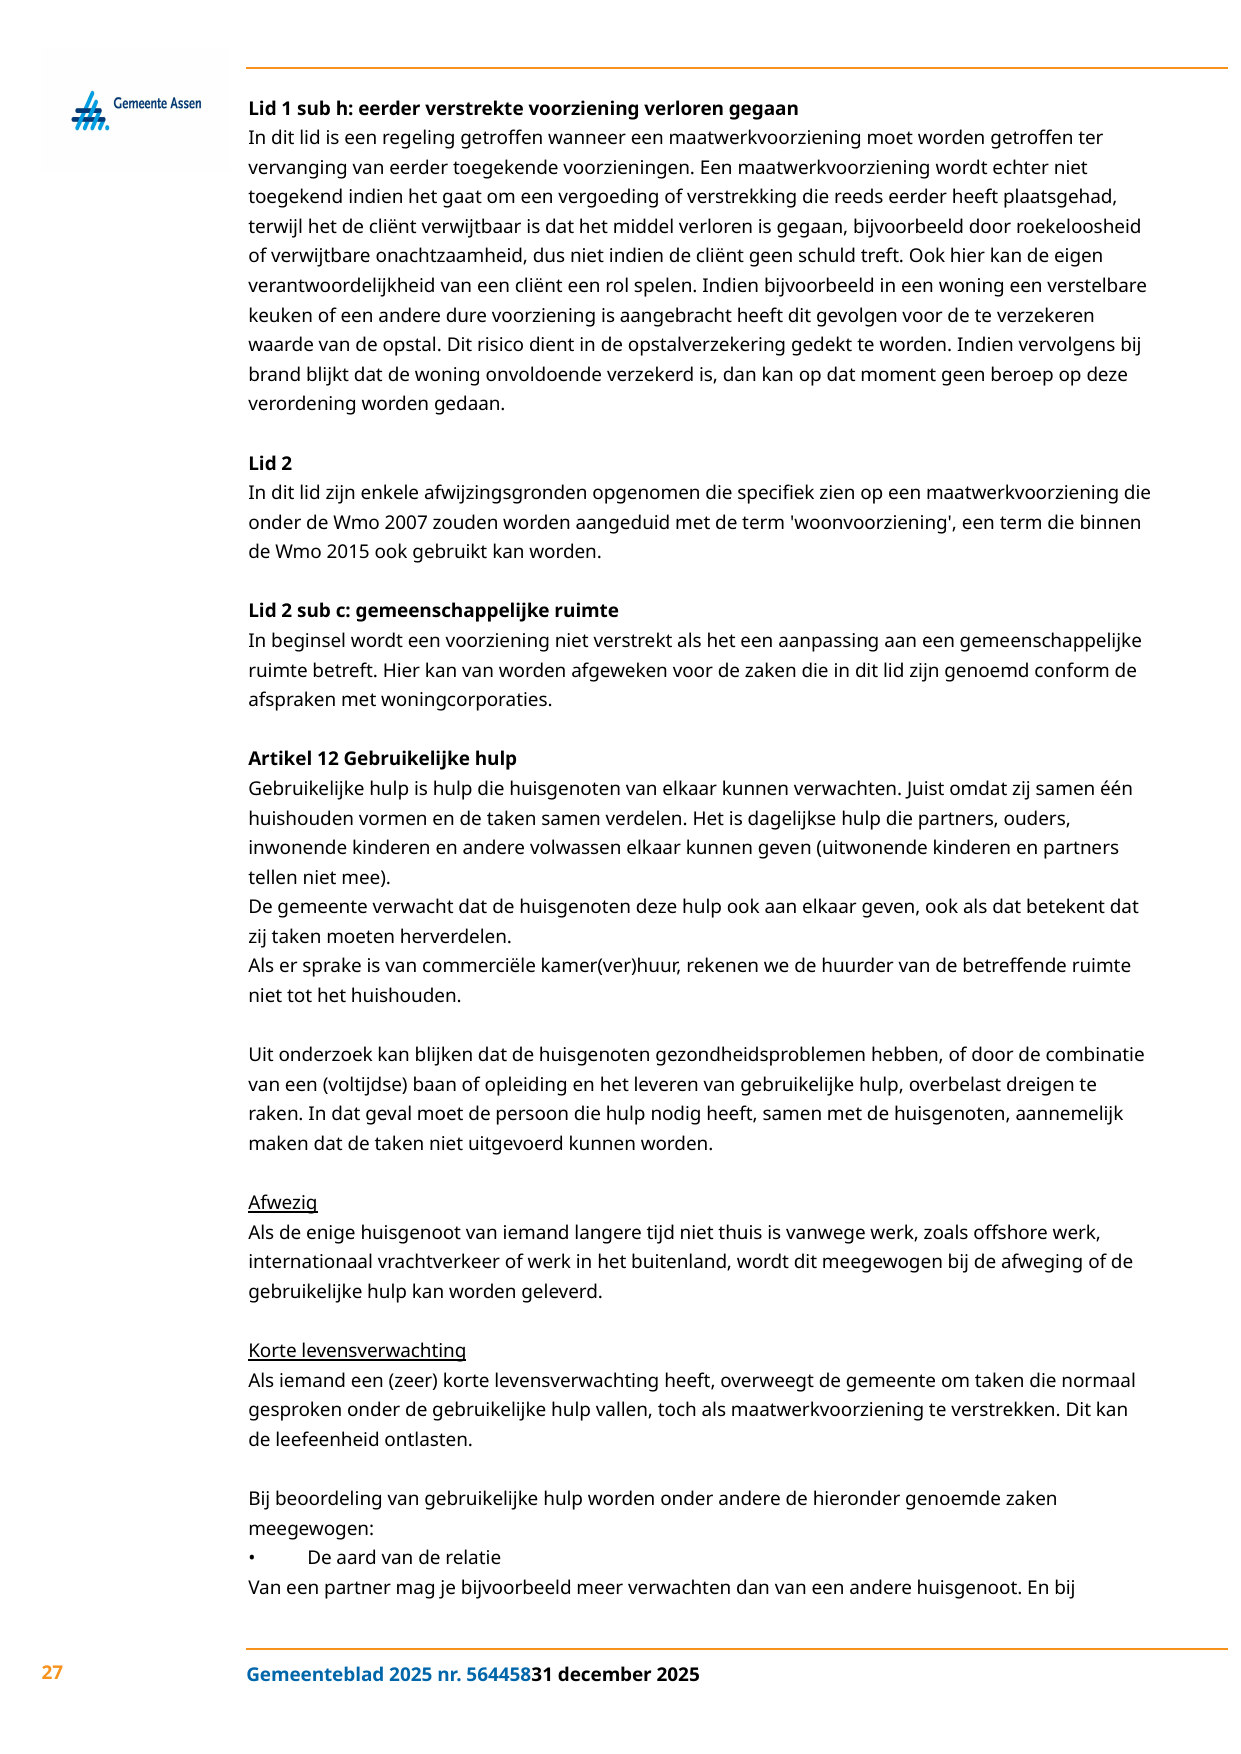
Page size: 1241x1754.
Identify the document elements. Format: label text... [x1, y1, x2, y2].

text Uit onderzoek kan blijken dat de huisgenoten gezondheidsproblemen hebben, of door de combinatie van een (voltijdse) baan of opleiding en het leveren van gebruikelijke hulp, overbelast dreigen te raken. In dat geval moet de persoon die hulp nodig heeft, samen met de huisgenoten, aannemelijk maken dat de taken niet uitgevoerd kunnen worden. [248, 1041, 1152, 1156]
text Als iemand een (zeer) korte levensverwachting heeft, overweegt de gemeente om taken die normaal gesproken onder de gebruikelijke hulp vallen, toch als maatwerkvoorziening te verstrekken. Dit kan de leefeenheid ontlasten. [248, 1367, 1152, 1452]
text Artikel 12 Gebruikelijke hulp [248, 746, 1152, 771]
text Gebruikelijke hulp is hulp die huisgenoten van elkaar kunnen verwachten. Juist omdat zij samen één huishouden vormen en de taken samen verdelen. Het is dagelijkse hulp die partners, ouders, inwonende kinderen en andere volwassen elkaar kunnen geven (uitwonende kinderen en partners tellen niet mee). [248, 775, 1152, 890]
picture [41, 47, 231, 172]
text Van een partner mag je bijvoorbeeld meer verwachten dan van een andere huisgenoot. En bij [248, 1574, 1152, 1600]
text Als er sprake is van commerciële kamer(ver)huur, rekenen we de huurder van de betreffende ruimte niet tot het huishouden. [248, 953, 1152, 1008]
text De gemeente verwacht dat de huisgenoten deze hulp ook aan elkaar geven, ook als dat betekent dat zij taken moeten herverdelen. [248, 893, 1152, 949]
text Korte levensverwachting [248, 1337, 1152, 1363]
text Bij beoordeling van gebruikelijke hulp worden onder andere de hieronder genoemde zaken meegewogen: [248, 1485, 1152, 1541]
text In dit lid zijn enkele afwijzingsgronden opgenomen die specifiek zien op een maatwerkvoorziening die onder de Wmo 2007 zouden worden aangeduid met de term 'woonvoorziening', een term die binnen de Wmo 2015 ook gebruikt kan worden. [248, 479, 1152, 564]
text In beginsel wordt een voorziening niet verstrekt als het een aanpassing aan een gemeenschappelijke ruimte betreft. Hier kan van worden afgeweken voor de zaken die in dit lid zijn genoemd conform de afspraken met woningcorporaties. [248, 627, 1152, 712]
text In dit lid is een regeling getroffen wanneer een maatwerkvoorziening moet worden getroffen ter vervanging van eerder toegekende voorzieningen. Een maatwerkvoorziening wordt echter niet toegekend indien het gaat om een vergoeding of verstrekking die reeds eerder heeft plaatsgehad, terwijl het de cliënt verwijtbaar is dat het middel verloren is gegaan, bijvoorbeeld door roekeloosheid of verwijtbare onachtzaamheid, dus niet indien de cliënt geen schuld treft. Ook hier kan de eigen verantwoordelijkheid van een cliënt een rol spelen. Indien bijvoorbeeld in een woning een verstelbare keuken of een andere dure voorziening is aangebracht heeft dit gevolgen voor de te verzekeren waarde van de opstal. Dit risico dient in de opstalverzekering gedekt te worden. Indien vervolgens bij brand blijkt dat de woning onvoldoende verzekerd is, dan kan op dat moment geen beroep op deze verordening worden gedaan. [248, 124, 1152, 416]
text Lid 2 [248, 450, 1152, 476]
text Afwezig [248, 1189, 1152, 1215]
text Lid 2 sub c: gemeenschappelijke ruimte [248, 598, 1152, 623]
list De aard van de relatie [248, 1544, 1152, 1570]
text Lid 1 sub h: eerder verstrekte voorziening verloren gegaan [248, 95, 1152, 121]
text Als de enige huisgenoot van iemand langere tijd niet thuis is vanwege werk, zoals offshore werk, internationaal vrachtverkeer of werk in het buitenland, wordt dit meegewogen bij de afweging of de gebruikelijke hulp kan worden geleverd. [248, 1219, 1152, 1304]
